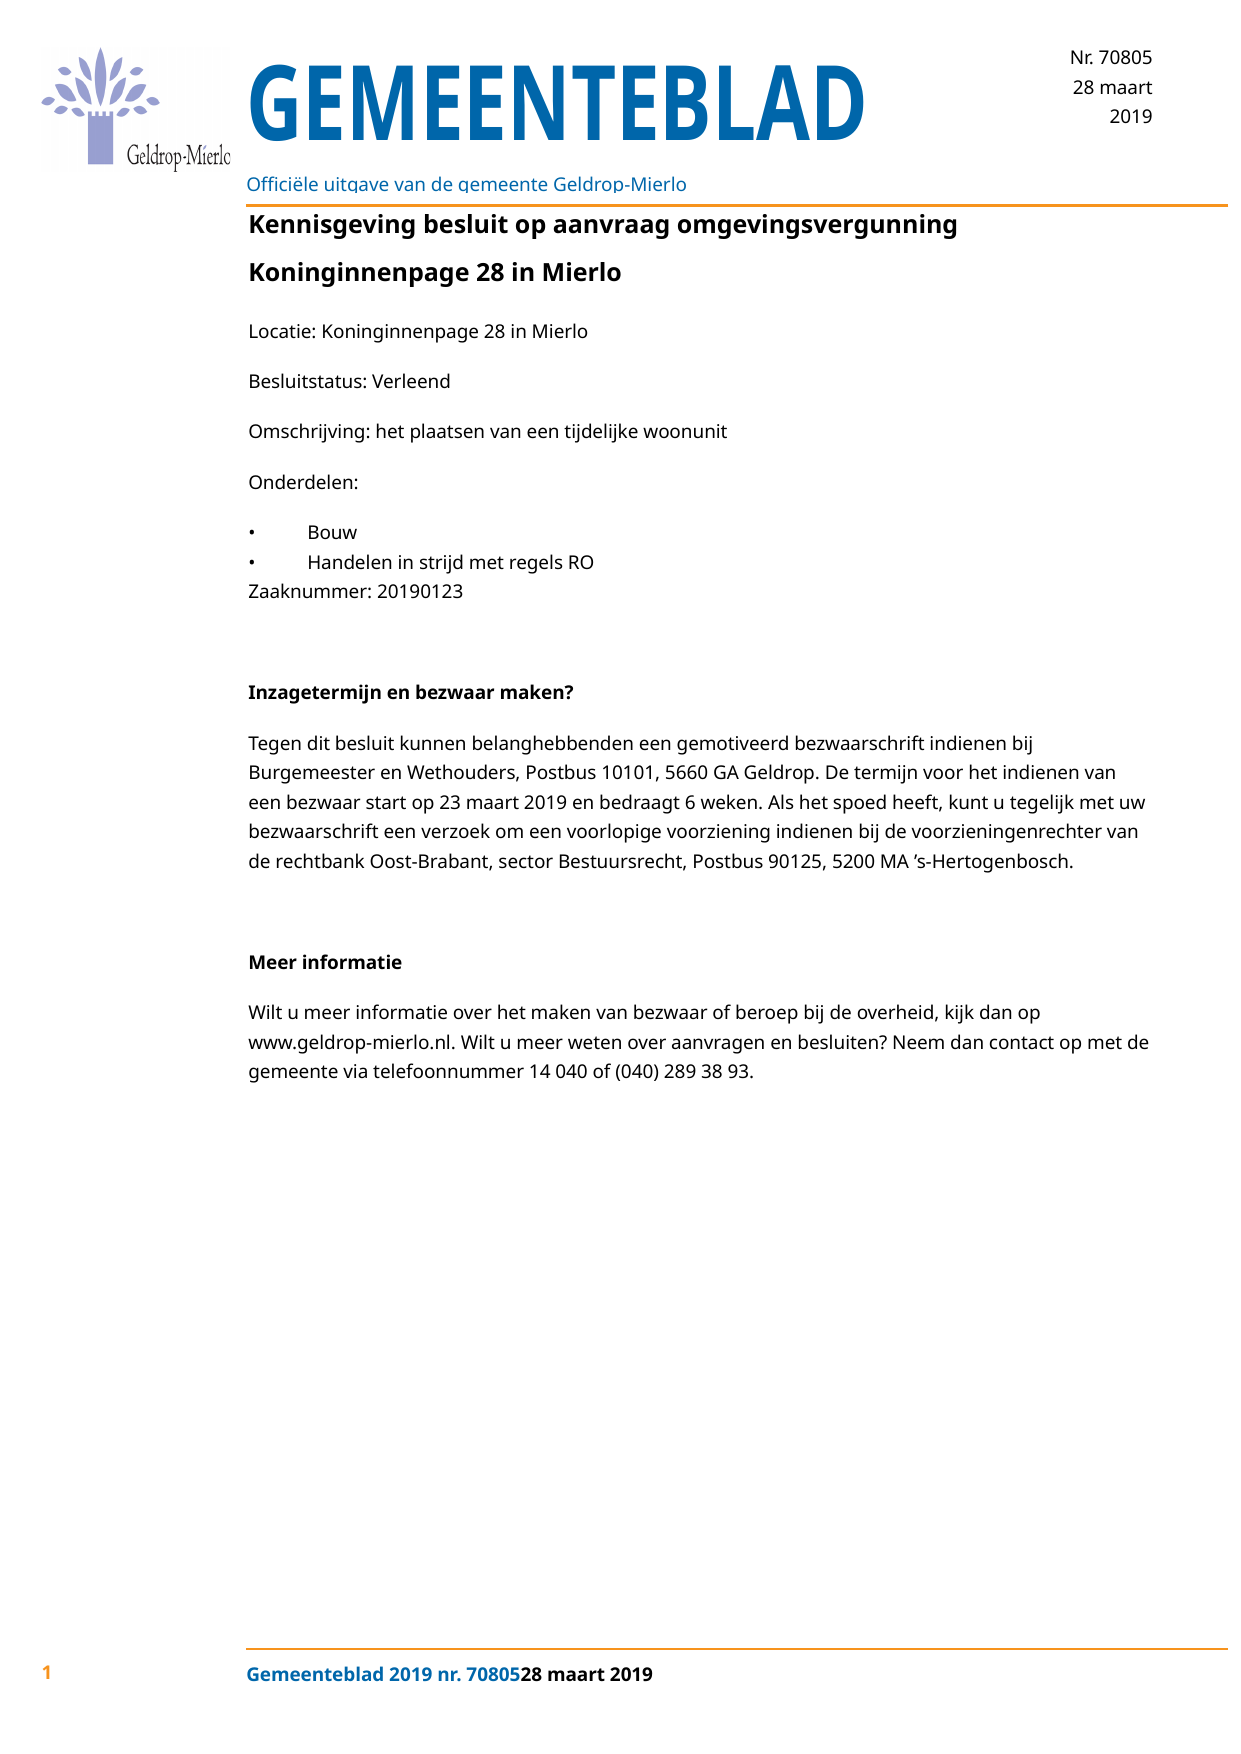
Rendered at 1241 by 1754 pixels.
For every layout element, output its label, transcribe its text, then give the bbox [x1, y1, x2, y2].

picture [41, 47, 231, 172]
list Bouw [248, 519, 1152, 545]
text Omschrijving: het plaatsen van een tijdelijke woonunit [248, 419, 1152, 444]
text Onderdelen: [248, 469, 1152, 495]
text Tegen dit besluit kunnen belanghebbenden een gemotiveerd bezwaarschrift indienen bij Burgemeester en Wethouders, Postbus 10101, 5660 GA Geldrop. De termijn voor het indienen van een bezwaar start op 23 maart 2019 en bedraagt 6 weken. Als het spoed heeft, kunt u tegelijk met uw bezwaarschrift een verzoek om een voorlopige voorziening indienen bij de voorzieningenrechter van de rechtbank Oost-Brabant, sector Bestuursrecht, Postbus 90125, 5200 MA ’s-Hertogenbosch. [248, 730, 1152, 874]
text Besluitstatus: Verleend [248, 368, 1152, 394]
list Handelen in strijd met regels RO [248, 549, 1152, 575]
text Zaaknummer: 20190123 [248, 579, 1152, 604]
text Meer informatie [248, 949, 1152, 975]
text Inzagetermijn en bezwaar maken? [248, 679, 1152, 705]
text Kennisgeving besluit op aanvraag omgevingsvergunning Koninginnenpage 28 in Mierlo [248, 207, 1152, 288]
text Locatie: Koninginnenpage 28 in Mierlo [248, 318, 1152, 344]
text Wilt u meer informatie over het maken van bezwaar of beroep bij de overheid, kijk dan op www.geldrop-mierlo.nl. Wilt u meer weten over aanvragen en besluiten? Neem dan contact op met de gemeente via telefoonnummer 14 040 of (040) 289 38 93. [248, 999, 1152, 1084]
